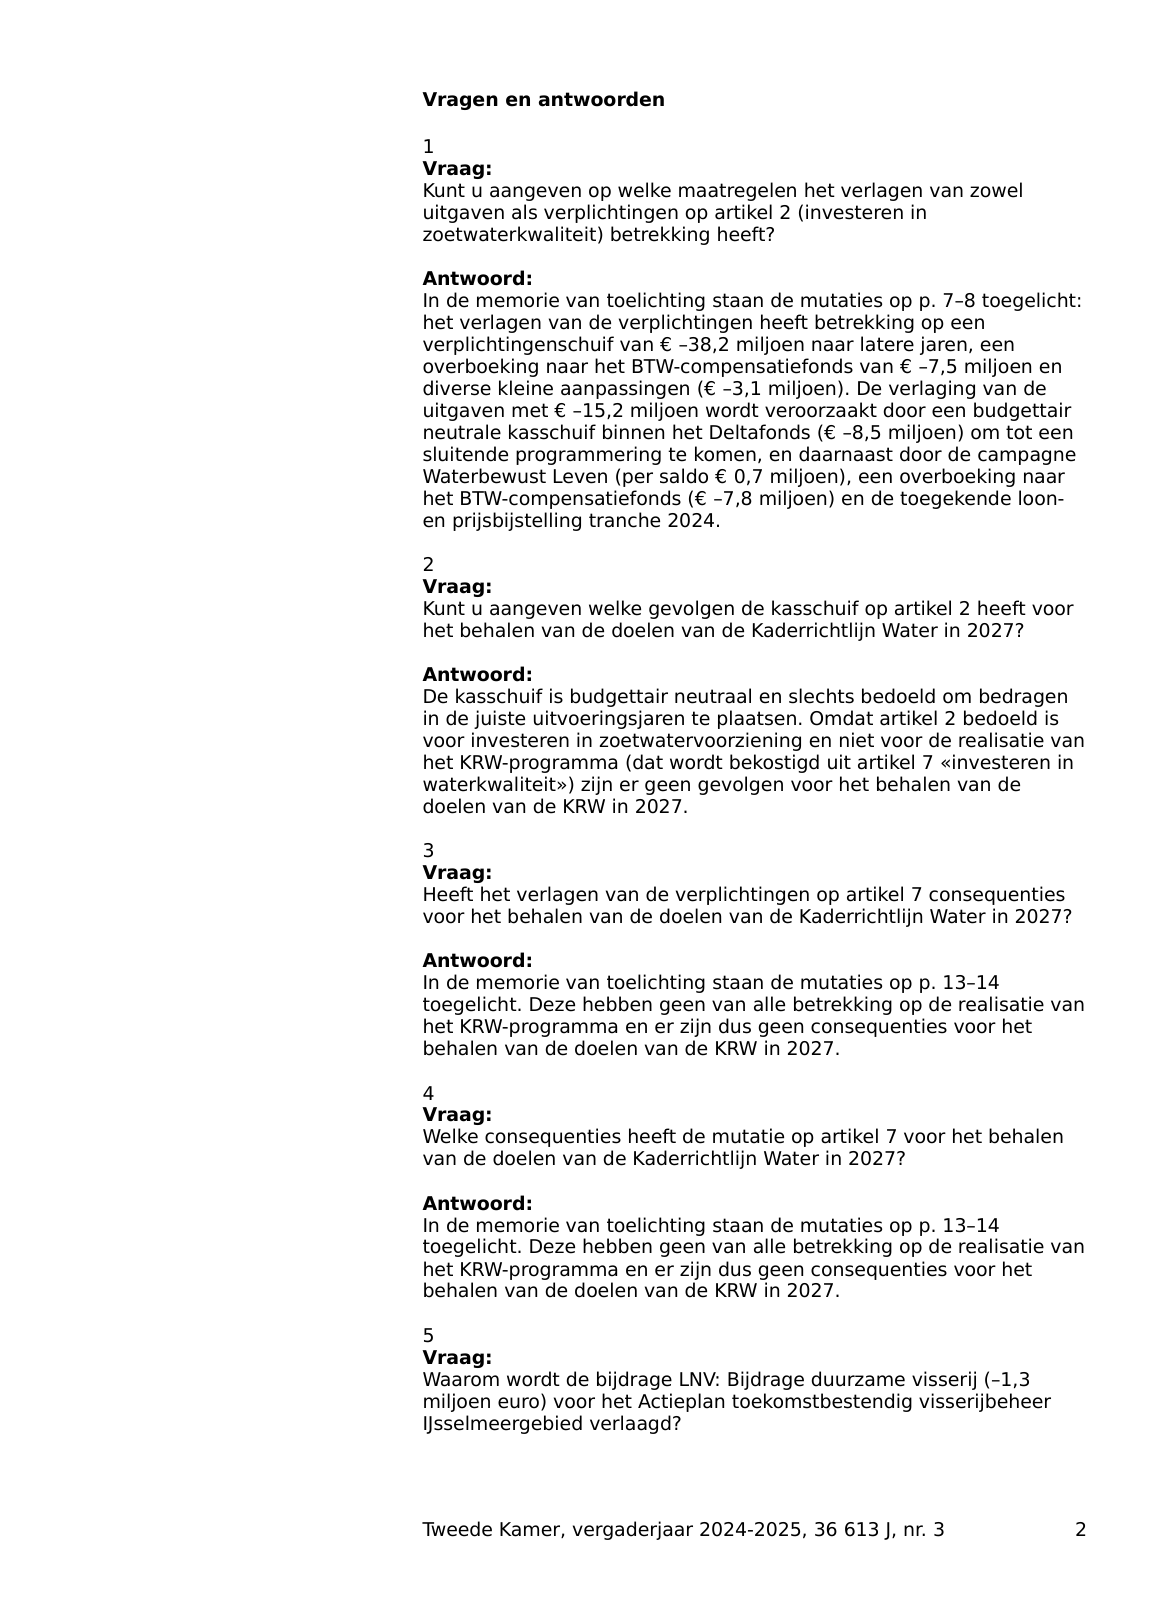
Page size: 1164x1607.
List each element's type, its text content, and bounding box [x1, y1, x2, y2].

text 2 [422, 554, 1087, 576]
text 1 [422, 136, 1087, 158]
text Heeft het verlagen van de verplichtingen op artikel 7 consequenties voor het behalen van de doelen van de Kaderrichtlijn Water in 2027? [422, 884, 1087, 928]
subtitle Vragen en antwoorden [422, 89, 1087, 111]
text Antwoord: [422, 950, 1087, 972]
text 5 [422, 1324, 1087, 1347]
text Kunt u aangeven op welke maatregelen het verlagen van zowel uitgaven als verplichtingen op artikel 2 (investeren in zoetwaterkwaliteit) betrekking heeft? [422, 180, 1087, 246]
text In de memorie van toelichting staan de mutaties op p. 13–14 toegelicht. Deze hebben geen van alle betrekking op de realisatie van het KRW-programma en er zijn dus geen consequenties voor het behalen van de doelen van de KRW in 2027. [422, 972, 1087, 1060]
text In de memorie van toelichting staan de mutaties op p. 7–8 toegelicht: het verlagen van de verplichtingen heeft betrekking op een verplichtingenschuif van € –38,2 miljoen naar latere jaren, een overboeking naar het BTW-compensatiefonds van € –7,5 miljoen en diverse kleine aanpassingen (€ –3,1 miljoen). De verlaging van de uitgaven met € –15,2 miljoen wordt veroorzaakt door een budgettair neutrale kasschuif binnen het Deltafonds (€ –8,5 miljoen) om tot een sluitende programmering te komen, en daarnaast door de campagne Waterbewust Leven (per saldo € 0,7 miljoen), een overboeking naar het BTW-compensatiefonds (€ –7,8 miljoen) en de toegekende loon- en prijsbijstelling tranche 2024. [422, 290, 1087, 532]
text Vraag: [422, 1104, 1087, 1126]
text De kasschuif is budgettair neutraal en slechts bedoeld om bedragen in de juiste uitvoeringsjaren te plaatsen. Omdat artikel 2 bedoeld is voor investeren in zoetwatervoorziening en niet voor de realisatie van het KRW-programma (dat wordt bekostigd uit artikel 7 «investeren in waterkwaliteit») zijn er geen gevolgen voor het behalen van de doelen van de KRW in 2027. [422, 686, 1087, 818]
text 4 [422, 1082, 1087, 1104]
text Antwoord: [422, 268, 1087, 290]
text Welke consequenties heeft de mutatie op artikel 7 voor het behalen van de doelen van de Kaderrichtlijn Water in 2027? [422, 1126, 1087, 1170]
text Antwoord: [422, 664, 1087, 686]
text Antwoord: [422, 1192, 1087, 1214]
text Vraag: [422, 158, 1087, 180]
text 3 [422, 840, 1087, 862]
text In de memorie van toelichting staan de mutaties op p. 13–14 toegelicht. Deze hebben geen van alle betrekking op de realisatie van het KRW-programma en er zijn dus geen consequenties voor het behalen van de doelen van de KRW in 2027. [422, 1214, 1087, 1302]
text Vraag: [422, 862, 1087, 884]
text Waarom wordt de bijdrage LNV: Bijdrage duurzame visserij (–1,3 miljoen euro) voor het Actieplan toekomstbestendig visserijbeheer IJsselmeergebied verlaagd? [422, 1368, 1087, 1434]
text Vraag: [422, 576, 1087, 598]
text Kunt u aangeven welke gevolgen de kasschuif op artikel 2 heeft voor het behalen van de doelen van de Kaderrichtlijn Water in 2027? [422, 598, 1087, 642]
text Vraag: [422, 1347, 1087, 1368]
